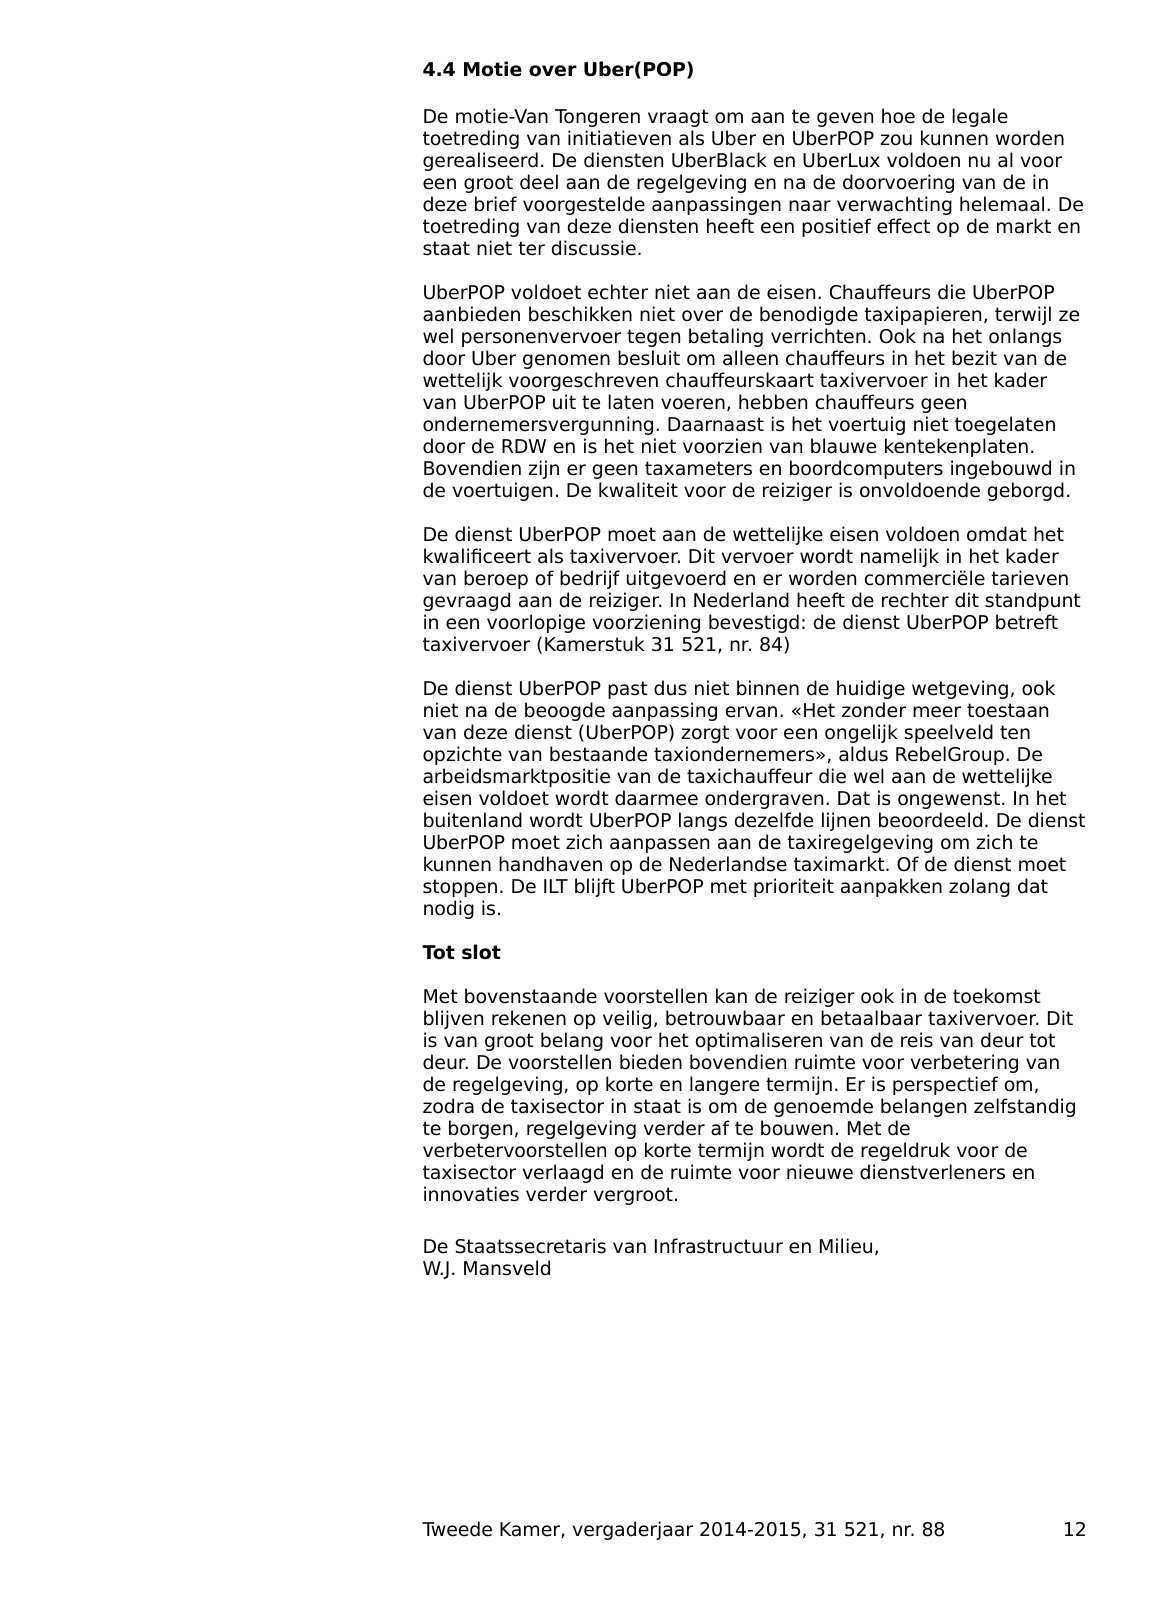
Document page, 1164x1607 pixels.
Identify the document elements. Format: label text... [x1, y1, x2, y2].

text De dienst UberPOP moet aan de wettelijke eisen voldoen omdat het kwalificeert als taxivervoer. Dit vervoer wordt namelijk in het kader van beroep of bedrijf uitgevoerd en er worden commerciële tarieven gevraagd aan de reiziger. In Nederland heeft de rechter dit standpunt in een voorlopige voorziening bevestigd: de dienst UberPOP betreft taxivervoer (Kamerstuk 31 521, nr. 84) [422, 524, 1087, 656]
subtitle 4.4 Motie over Uber(POP) [422, 59, 1087, 81]
text De dienst UberPOP past dus niet binnen de huidige wetgeving, ook niet na de beoogde aanpassing ervan. «Het zonder meer toestaan van deze dienst (UberPOP) zorgt voor een ongelijk speelveld ten opzichte van bestaande taxiondernemers», aldus RebelGroup. De arbeidsmarktpositie van de taxichauffeur die wel aan de wettelijke eisen voldoet wordt daarmee ondergraven. Dat is ongewenst. In het buitenland wordt UberPOP langs dezelfde lijnen beoordeeld. De dienst UberPOP moet zich aanpassen aan de taxiregelgeving om zich te kunnen handhaven op de Nederlandse taximarkt. Of de dienst moet stoppen. De ILT blijft UberPOP met prioriteit aanpakken zolang dat nodig is. [422, 678, 1087, 920]
text UberPOP voldoet echter niet aan de eisen. Chauffeurs die UberPOP aanbieden beschikken niet over de benodigde taxipapieren, terwijl ze wel personenvervoer tegen betaling verrichten. Ook na het onlangs door Uber genomen besluit om alleen chauffeurs in het bezit van de wettelijk voorgeschreven chauffeurskaart taxivervoer in het kader van UberPOP uit te laten voeren, hebben chauffeurs geen ondernemersvergunning. Daarnaast is het voertuig niet toegelaten door de RDW en is het niet voorzien van blauwe kentekenplaten. Bovendien zijn er geen taxameters en boordcomputers ingebouwd in de voertuigen. De kwaliteit voor de reiziger is onvoldoende geborgd. [422, 282, 1087, 502]
text Met bovenstaande voorstellen kan de reiziger ook in de toekomst blijven rekenen op veilig, betrouwbaar en betaalbaar taxivervoer. Dit is van groot belang voor het optimaliseren van de reis van deur tot deur. De voorstellen bieden bovendien ruimte voor verbetering van de regelgeving, op korte en langere termijn. Er is perspectief om, zodra de taxisector in staat is om de genoemde belangen zelfstandig te borgen, regelgeving verder af te bouwen. Met de verbetervoorstellen op korte termijn wordt de regeldruk voor de taxisector verlaagd en de ruimte voor nieuwe dienstverleners en innovaties verder vergroot. [422, 986, 1087, 1206]
subtitle Tot slot [422, 942, 1087, 964]
text De motie-Van Tongeren vraagt om aan te geven hoe de legale toetreding van initiatieven als Uber en UberPOP zou kunnen worden gerealiseerd. De diensten UberBlack en UberLux voldoen nu al voor een groot deel aan de regelgeving en na de doorvoering van de in deze brief voorgestelde aanpassingen naar verwachting helemaal. De toetreding van deze diensten heeft een positief effect op de markt en staat niet ter discussie. [422, 106, 1087, 260]
text De Staatssecretaris van Infrastructuur en Milieu, W.J. Mansveld [422, 1236, 1087, 1280]
